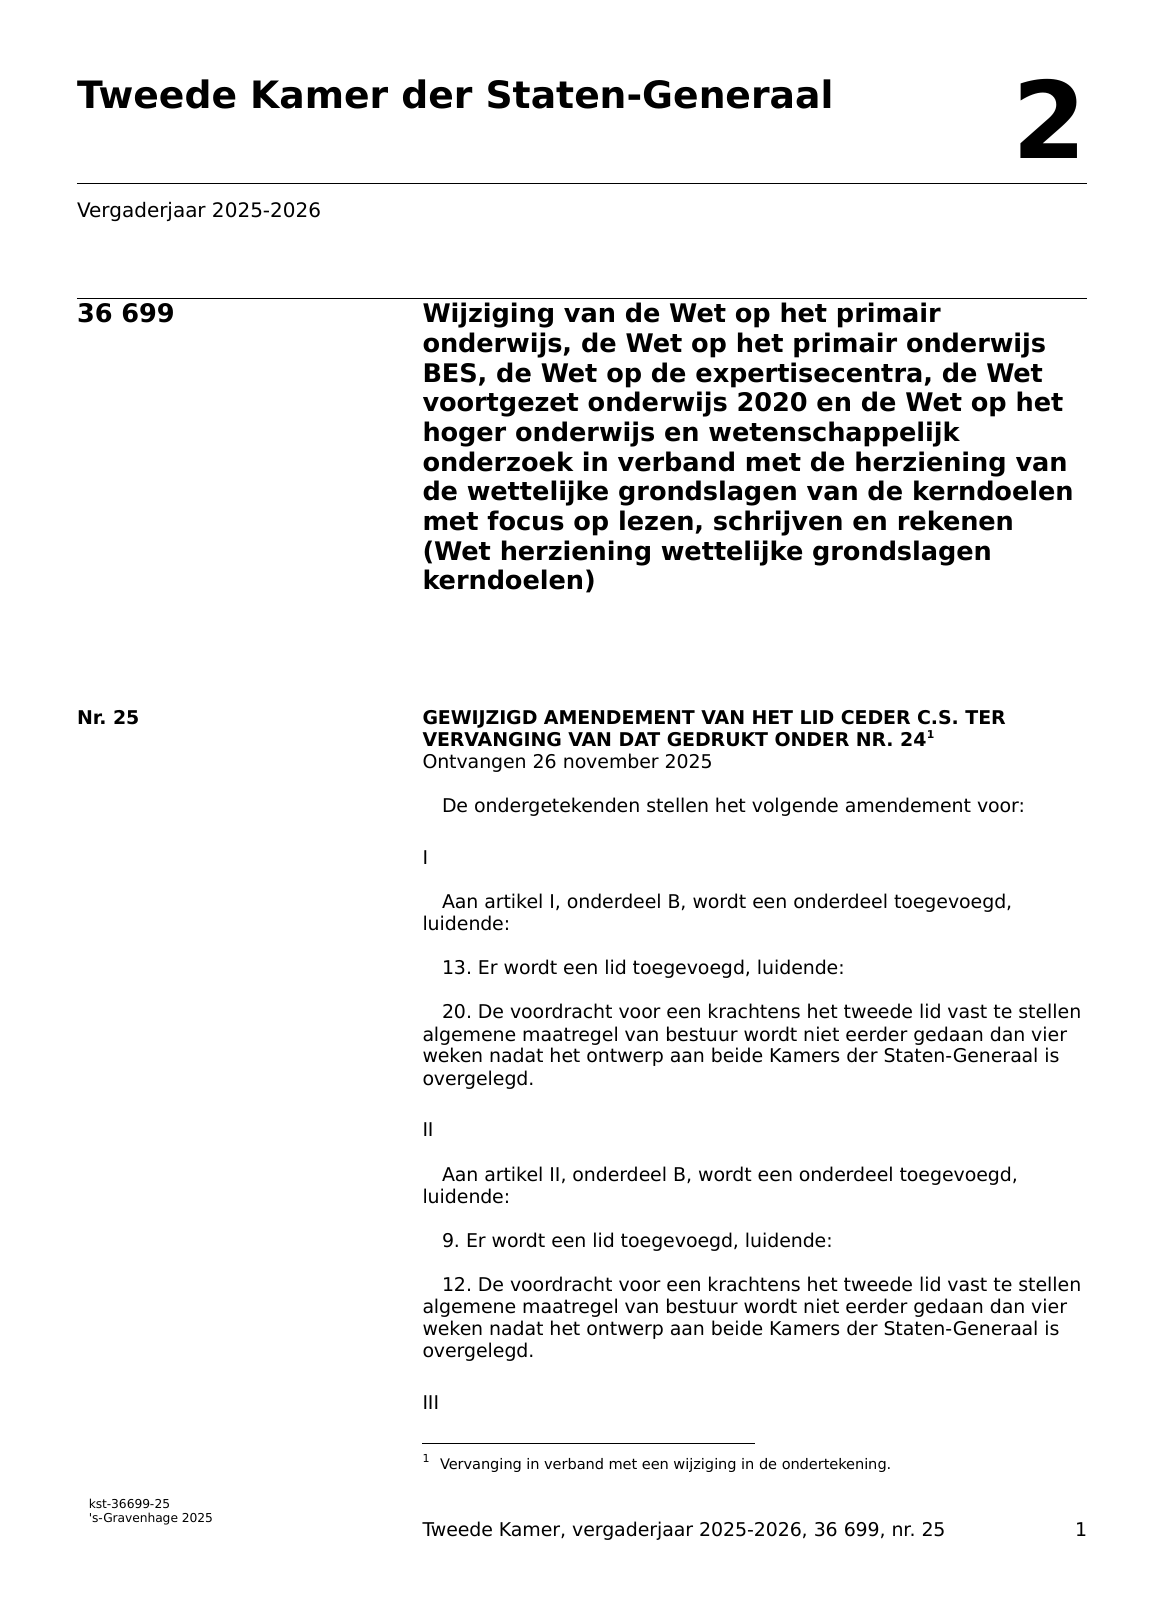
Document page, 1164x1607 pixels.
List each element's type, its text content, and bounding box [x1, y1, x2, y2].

table_cell Vergaderjaar 2025-2026 [77, 184, 1087, 298]
subtitle Nr. 25 GEWIJZIGD AMENDEMENT VAN HET LID CEDER C.S. TER VERVANGING VAN DAT GEDRUKT ONDER NR. 24 [77, 707, 1087, 751]
text kst-36699-25 [88, 1497, 323, 1511]
text De ondergetekenden stellen het volgende amendement voor: [422, 795, 1087, 817]
table_header 2 [886, 59, 1087, 183]
text 20. De voordracht voor een krachtens het tweede lid vast te stellen algemene maatregel van bestuur wordt niet eerder gedaan dan vier weken nadat het ontwerp aan beide Kamers der Staten-Generaal is overgelegd. [422, 1001, 1087, 1089]
text Vervanging in verband met een wijziging in de ondertekening. [422, 1452, 1087, 1474]
text Aan artikel I, onderdeel B, wordt een onderdeel toegevoegd, luidende: [422, 891, 1087, 935]
subtitle 36 699 Wijziging van de Wet op het primair onderwijs, de Wet op het primair onderwijs BES, de Wet op de expertisecentra, de Wet voortgezet onderwijs 2020 en de Wet op het hoger onderwijs en wetenschappelijk onderzoek in verband met de herziening van de wettelijke grondslagen van de kerndoelen met focus op lezen, schrijven en rekenen (Wet herziening wettelijke grondslagen kerndoelen) [77, 299, 1087, 596]
table_header Tweede Kamer der Staten-Generaal [77, 59, 886, 183]
text 13. Er wordt een lid toegevoegd, luidende: [422, 957, 1087, 979]
text 12. De voordracht voor een krachtens het tweede lid vast te stellen algemene maatregel van bestuur wordt niet eerder gedaan dan vier weken nadat het ontwerp aan beide Kamers der Staten-Generaal is overgelegd. [422, 1274, 1087, 1362]
subtitle II [422, 1119, 1087, 1141]
text 9. Er wordt een lid toegevoegd, luidende: [422, 1230, 1087, 1252]
text 's-Gravenhage 2025 [88, 1511, 323, 1525]
subtitle I [422, 847, 1087, 869]
subtitle III [422, 1392, 1087, 1414]
text Aan artikel II, onderdeel B, wordt een onderdeel toegevoegd, luidende: [422, 1163, 1087, 1207]
text Ontvangen 26 november 2025 [422, 751, 1087, 773]
